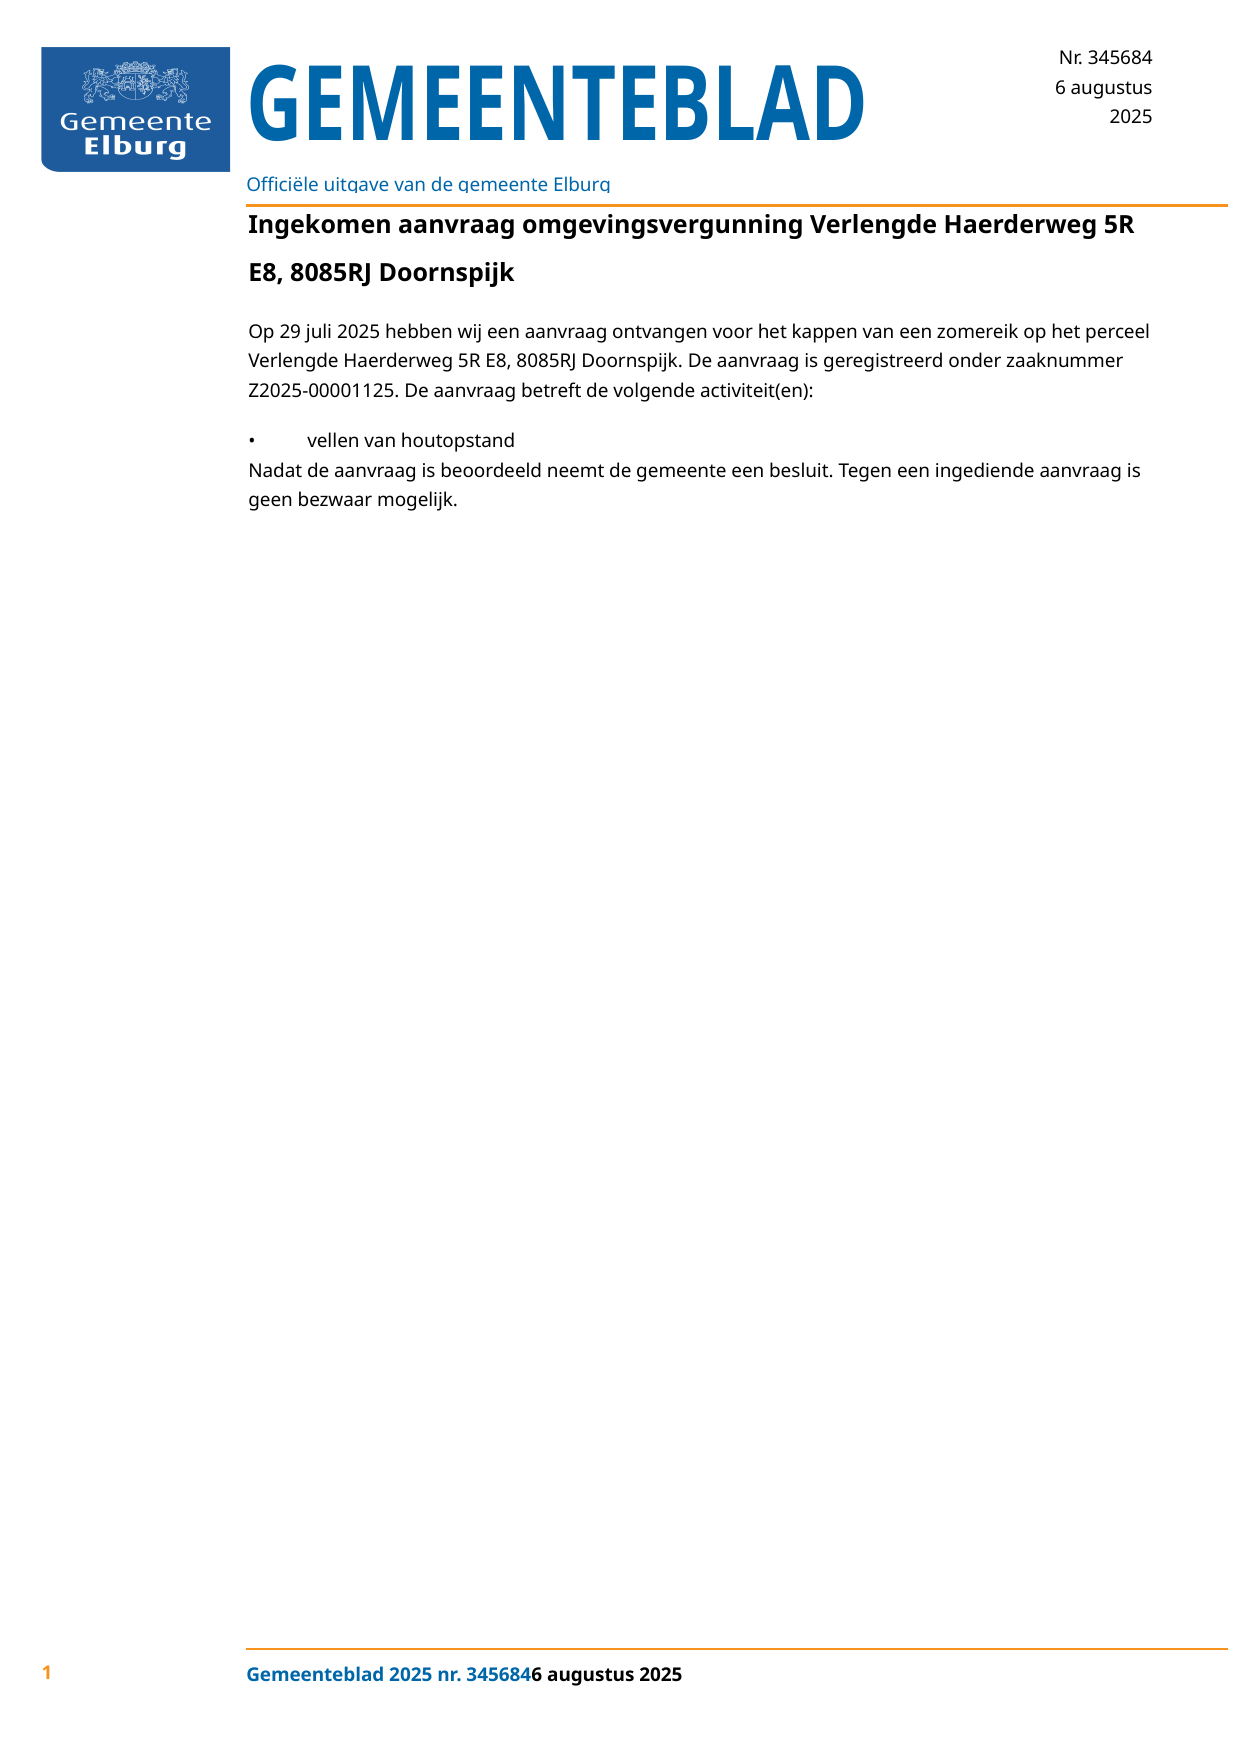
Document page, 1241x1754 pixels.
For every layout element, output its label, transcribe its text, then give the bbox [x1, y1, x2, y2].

list vellen van houtopstand [248, 427, 1152, 453]
text Nadat de aanvraag is beoordeeld neemt de gemeente een besluit. Tegen een ingediende aanvraag is geen bezwaar mogelijk. [248, 457, 1152, 512]
text Ingekomen aanvraag omgevingsvergunning Verlengde Haerderweg 5R E8, 8085RJ Doornspijk [248, 207, 1152, 288]
picture [41, 47, 231, 172]
text Op 29 juli 2025 hebben wij een aanvraag ontvangen voor het kappen van een zomereik op het perceel Verlengde Haerderweg 5R E8, 8085RJ Doornspijk. De aanvraag is geregistreerd onder zaaknummer Z2025-00001125. De aanvraag betreft de volgende activiteit(en): [248, 318, 1152, 403]
